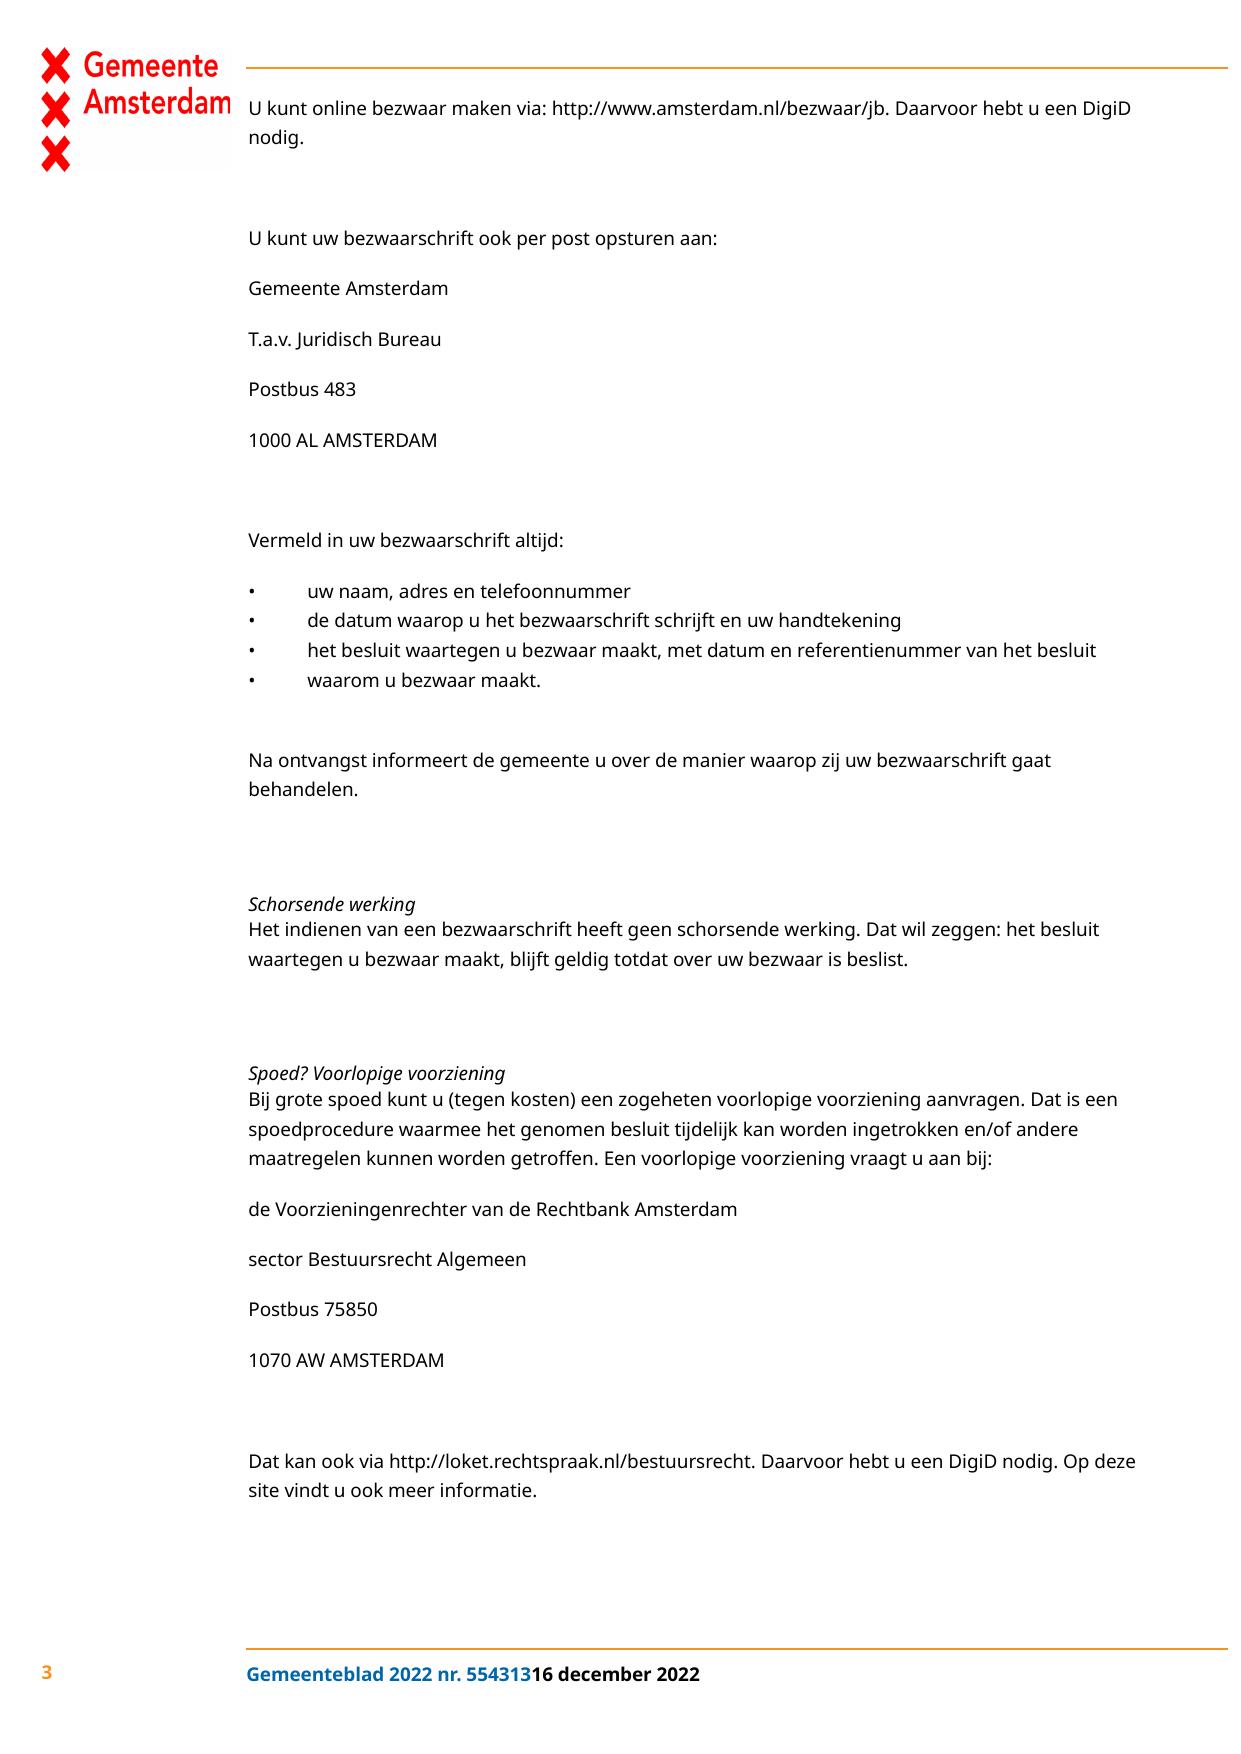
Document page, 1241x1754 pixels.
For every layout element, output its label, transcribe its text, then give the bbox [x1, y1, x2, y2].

text Dat kan ook via http://loket.rechtspraak.nl/bestuursrecht. Daarvoor hebt u een DigiD nodig. Op deze site vindt u ook meer informatie. [248, 1448, 1152, 1503]
text Schorsende werking [248, 891, 1152, 917]
text Het indienen van een bezwaarschrift heeft geen schorsende werking. Dat wil zeggen: het besluit waartegen u bezwaar maakt, blijft geldig totdat over uw bezwaar is beslist. [248, 917, 1152, 972]
text Gemeente Amsterdam [248, 276, 1152, 301]
text Na ontvangst informeert de gemeente u over de manier waarop zij uw bezwaarschrift gaat behandelen. [248, 747, 1152, 802]
text Spoed? Voorlopige voorziening [248, 1061, 1152, 1086]
text sector Bestuursrecht Algemeen [248, 1246, 1152, 1272]
text U kunt uw bezwaarschrift ook per post opsturen aan: [248, 225, 1152, 251]
text Postbus 483 [248, 376, 1152, 402]
text Postbus 75850 [248, 1297, 1152, 1322]
list waarom u bezwaar maakt. [248, 667, 1152, 693]
text T.a.v. Juridisch Bureau [248, 326, 1152, 352]
text 1070 AW AMSTERDAM [248, 1347, 1152, 1373]
list de datum waarop u het bezwaarschrift schrijft en uw handtekening [248, 608, 1152, 633]
text 1000 AL AMSTERDAM [248, 427, 1152, 453]
text Bij grote spoed kunt u (tegen kosten) een zogeheten voorlopige voorziening aanvragen. Dat is een spoedprocedure waarmee het genomen besluit tijdelijk kan worden ingetrokken en/of andere maatregelen kunnen worden getroffen. Een voorlopige voorziening vraagt u aan bij: [248, 1086, 1152, 1171]
list het besluit waartegen u bezwaar maakt, met datum en referentienummer van het besluit [248, 637, 1152, 663]
text Vermeld in uw bezwaarschrift altijd: [248, 528, 1152, 553]
text de Voorzieningenrechter van de Rechtbank Amsterdam [248, 1196, 1152, 1222]
picture [41, 47, 231, 172]
list uw naam, adres en telefoonnummer [248, 578, 1152, 604]
text U kunt online bezwaar maken via: http://www.amsterdam.nl/bezwaar/jb. Daarvoor hebt u een DigiD nodig. [248, 95, 1152, 150]
